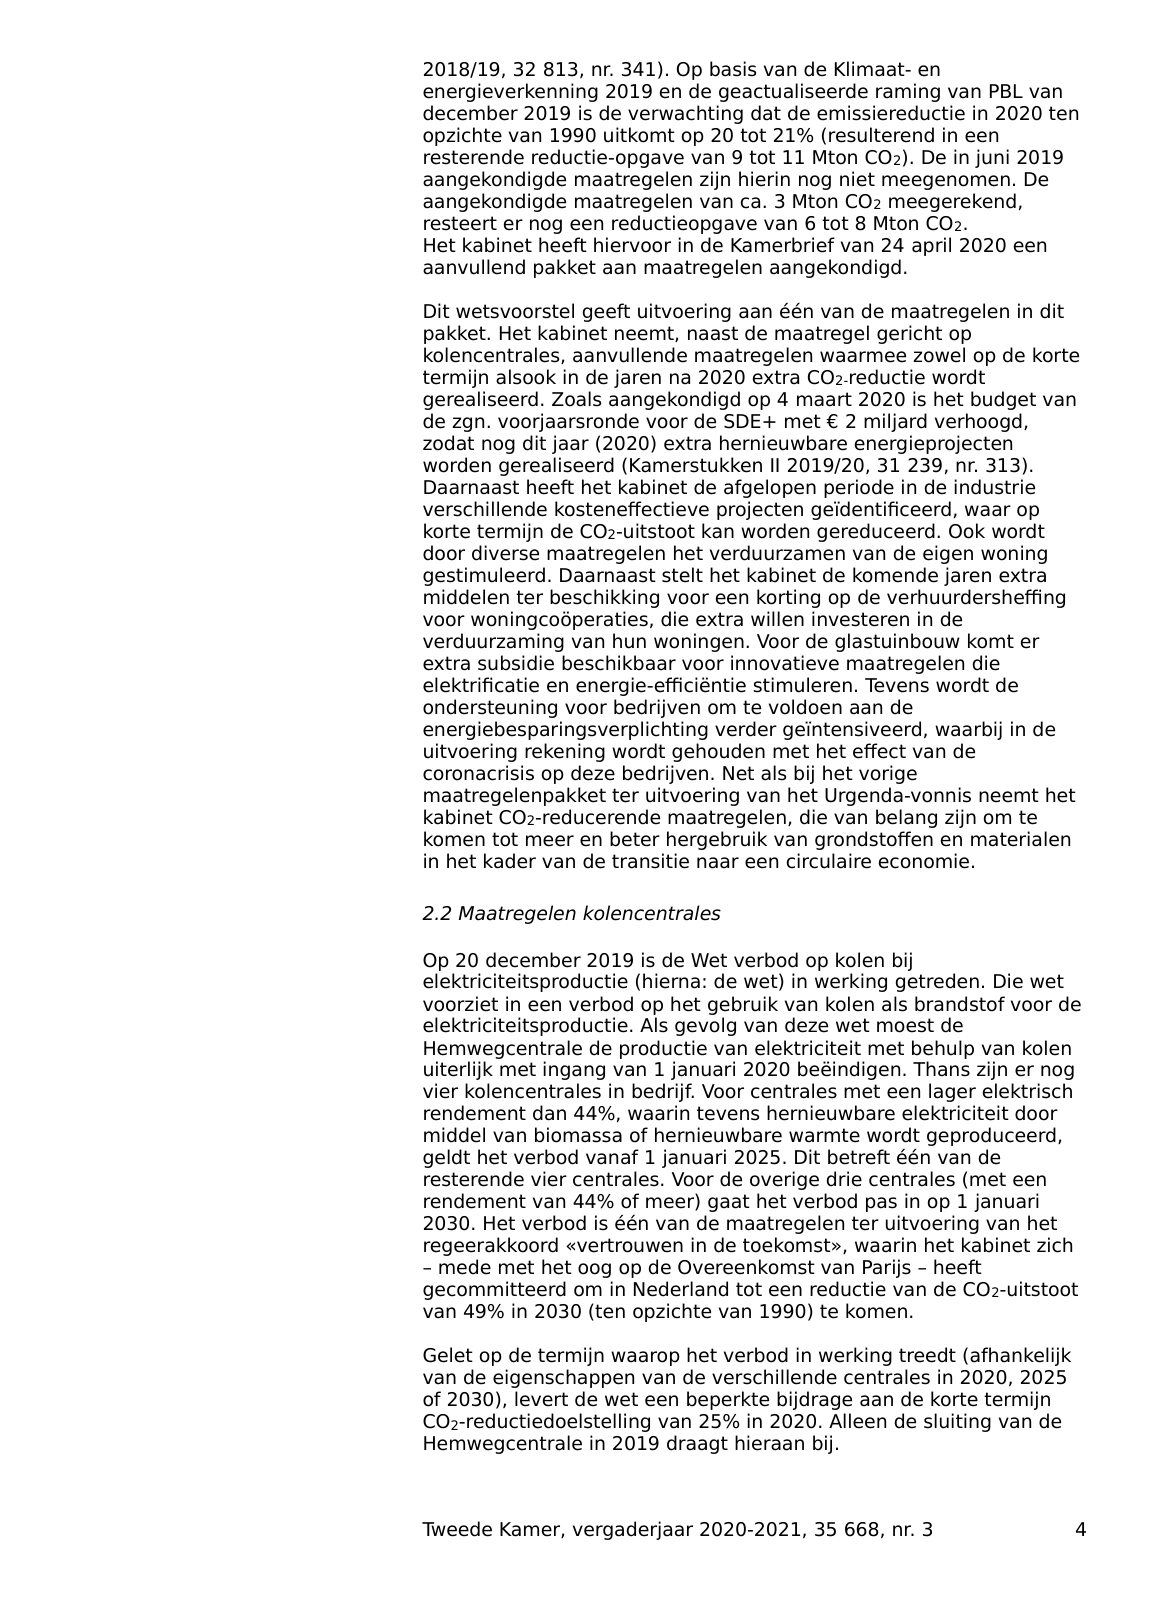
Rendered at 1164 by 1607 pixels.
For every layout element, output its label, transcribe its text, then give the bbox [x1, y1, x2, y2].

text Op 20 december 2019 is de Wet verbod op kolen bij elektriciteitsproductie (hierna: de wet) in werking getreden. Die wet voorziet in een verbod op het gebruik van kolen als brandstof voor de elektriciteitsproductie. Als gevolg van deze wet moest de Hemwegcentrale de productie van elektriciteit met behulp van kolen uiterlijk met ingang van 1 januari 2020 beëindigen. Thans zijn er nog vier kolencentrales in bedrijf. Voor centrales met een lager elektrisch rendement dan 44%, waarin tevens hernieuwbare elektriciteit door middel van biomassa of hernieuwbare warmte wordt geproduceerd, geldt het verbod vanaf 1 januari 2025. Dit betreft één van de resterende vier centrales. Voor de overige drie centrales (met een rendement van 44% of meer) gaat het verbod pas in op 1 januari 2030. Het verbod is één van de maatregelen ter uitvoering van het regeerakkoord «vertrouwen in de toekomst», waarin het kabinet zich – mede met het oog op de Overeenkomst van Parijs – heeft gecommitteerd om in Nederland tot een reductie van de CO2-uitstoot van 49% in 2030 (ten opzichte van 1990) te komen. [422, 949, 1087, 1323]
text Dit wetsvoorstel geeft uitvoering aan één van de maatregelen in dit pakket. Het kabinet neemt, naast de maatregel gericht op kolencentrales, aanvullende maatregelen waarmee zowel op de korte termijn alsook in de jaren na 2020 extra CO2-reductie wordt gerealiseerd. Zoals aangekondigd op 4 maart 2020 is het budget van de zgn. voorjaarsronde voor de SDE+ met € 2 miljard verhoogd, zodat nog dit jaar (2020) extra hernieuwbare energieprojecten worden gerealiseerd (Kamerstukken II 2019/20, 31 239, nr. 313). Daarnaast heeft het kabinet de afgelopen periode in de industrie verschillende kosteneffectieve projecten geïdentificeerd, waar op korte termijn de CO2-uitstoot kan worden gereduceerd. Ook wordt door diverse maatregelen het verduurzamen van de eigen woning gestimuleerd. Daarnaast stelt het kabinet de komende jaren extra middelen ter beschikking voor een korting op de verhuurdersheffing voor woningcoöperaties, die extra willen investeren in de verduurzaming van hun woningen. Voor de glastuinbouw komt er extra subsidie beschikbaar voor innovatieve maatregelen die elektrificatie en energie-efficiëntie stimuleren. Tevens wordt de ondersteuning voor bedrijven om te voldoen aan de energiebesparingsverplichting verder geïntensiveerd, waarbij in de uitvoering rekening wordt gehouden met het effect van de coronacrisis op deze bedrijven. Net als bij het vorige maatregelenpakket ter uitvoering van het Urgenda-vonnis neemt het kabinet CO2-reducerende maatregelen, die van belang zijn om te komen tot meer en beter hergebruik van grondstoffen en materialen in het kader van de transitie naar een circulaire economie. [422, 301, 1087, 872]
text 2018/19, 32 813, nr. 341). Op basis van de Klimaat- en energieverkenning 2019 en de geactualiseerde raming van PBL van december 2019 is de verwachting dat de emissiereductie in 2020 ten opzichte van 1990 uitkomt op 20 tot 21% (resulterend in een resterende reductie-opgave van 9 tot 11 Mton CO2). De in juni 2019 aangekondigde maatregelen zijn hierin nog niet meegenomen. De aangekondigde maatregelen van ca. 3 Mton CO2 meegerekend, resteert er nog een reductieopgave van 6 tot 8 Mton CO2. [422, 59, 1087, 235]
text Het kabinet heeft hiervoor in de Kamerbrief van 24 april 2020 een aanvullend pakket aan maatregelen aangekondigd. [422, 235, 1087, 279]
text Gelet op de termijn waarop het verbod in werking treedt (afhankelijk van de eigenschappen van de verschillende centrales in 2020, 2025 of 2030), levert de wet een beperkte bijdrage aan de korte termijn CO2-reductiedoelstelling van 25% in 2020. Alleen de sluiting van de Hemwegcentrale in 2019 draagt hieraan bij. [422, 1345, 1087, 1455]
subtitle 2.2 Maatregelen kolencentrales [422, 902, 1087, 924]
